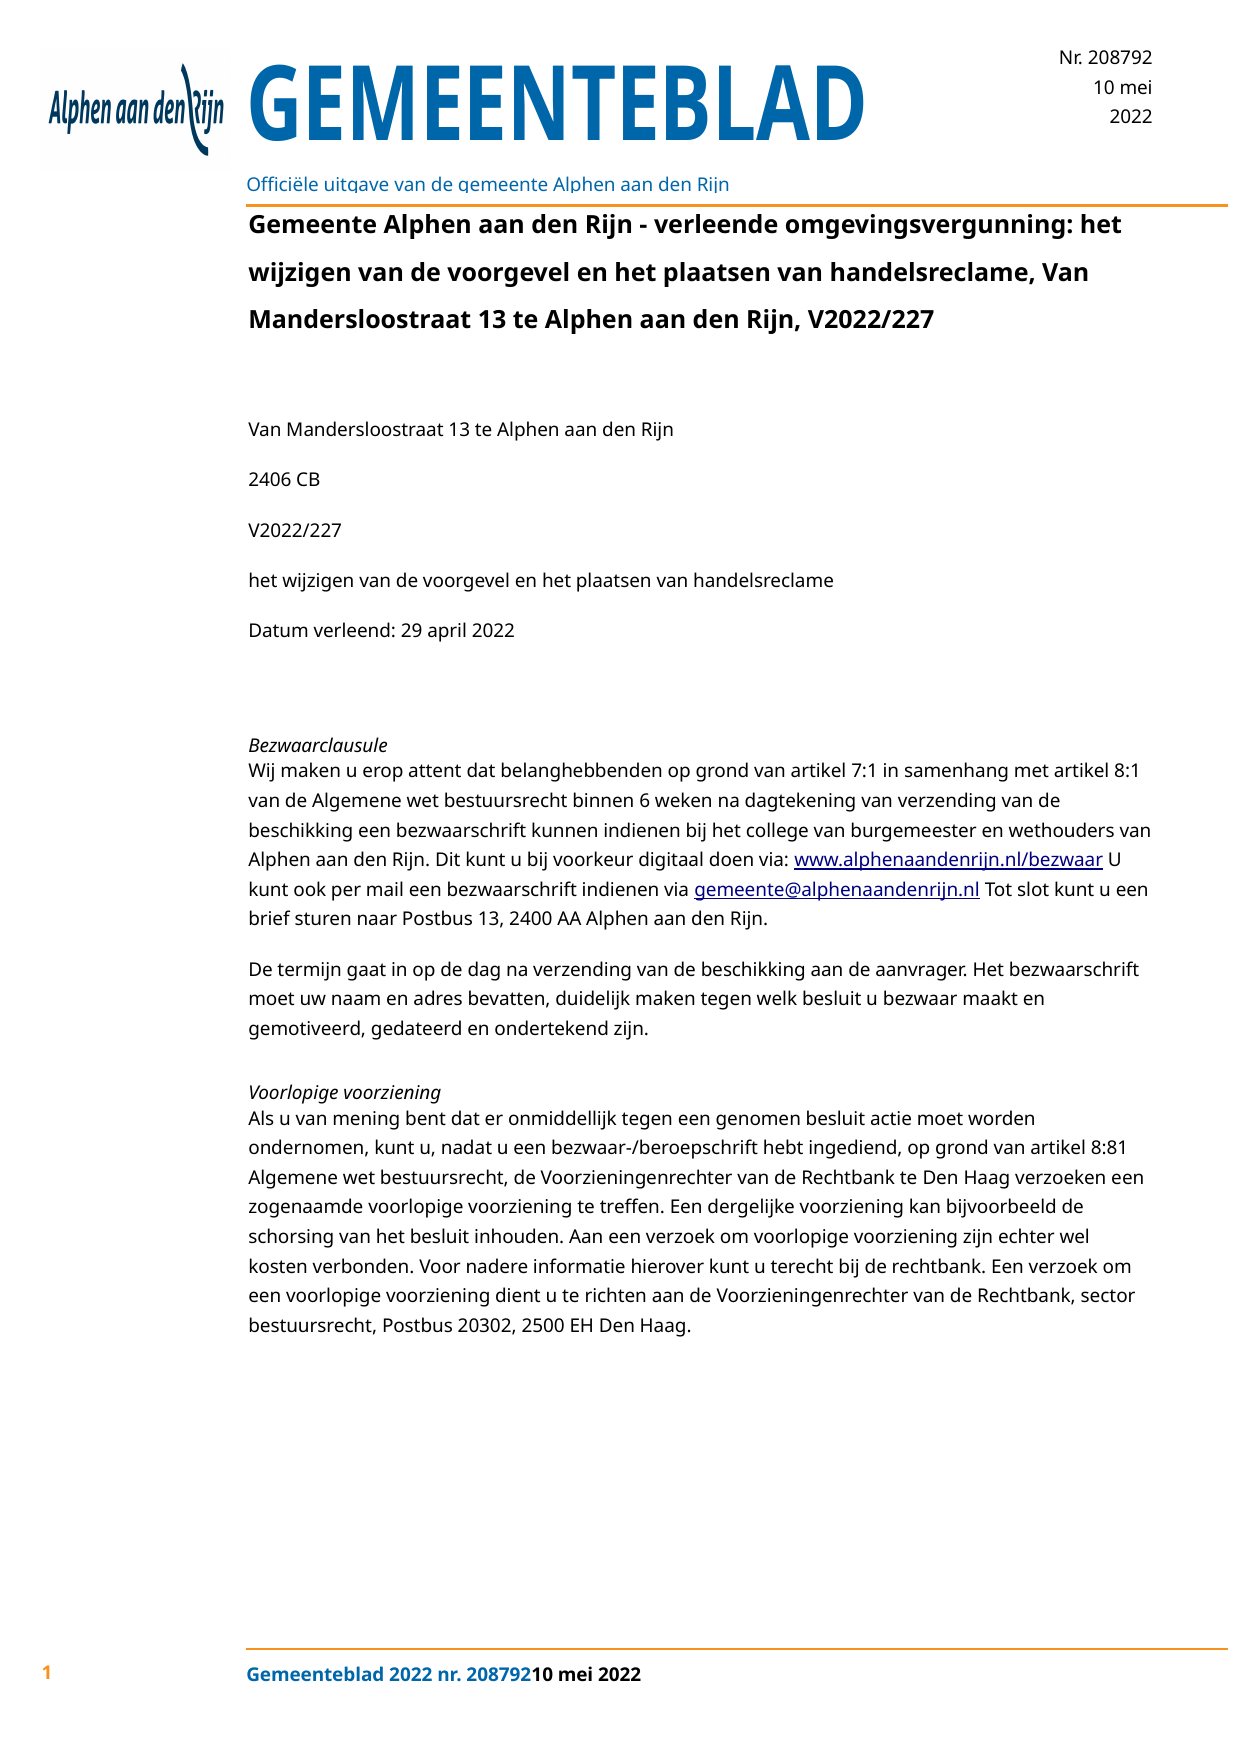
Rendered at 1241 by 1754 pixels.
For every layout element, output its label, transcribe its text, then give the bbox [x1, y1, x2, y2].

picture [41, 47, 231, 172]
text Voorlopige voorziening [248, 1079, 1152, 1105]
text Als u van mening bent dat er onmiddellijk tegen een genomen besluit actie moet worden ondernomen, kunt u, nadat u een bezwaar-/beroepschrift hebt ingediend, op grond van artikel 8:81 Algemene wet bestuursrecht, de Voorzieningenrechter van de Rechtbank te Den Haag verzoeken een zogenaamde voorlopige voorziening te treffen. Een dergelijke voorziening kan bijvoorbeeld de schorsing van het besluit inhouden. Aan een verzoek om voorlopige voorziening zijn echter wel kosten verbonden. Voor nadere informatie hierover kunt u terecht bij de rechtbank. Een verzoek om een voorlopige voorziening dient u te richten aan de Voorzieningenrechter van de Rechtbank, sector bestuursrecht, Postbus 20302, 2500 EH Den Haag. [248, 1105, 1152, 1338]
text Datum verleend: 29 april 2022 [248, 618, 1152, 643]
text 2406 CB [248, 466, 1152, 492]
text Wij maken u erop attent dat belanghebbenden op grond van artikel 7:1 in samenhang met artikel 8:1 van de Algemene wet bestuursrecht binnen 6 weken na dagtekening van verzending van de beschikking een bezwaarschrift kunnen indienen bij het college van burgemeester en wethouders van Alphen aan den Rijn. Dit kunt u bij voorkeur digitaal doen via: www.alphenaandenrijn.nl/bezwaar U kunt ook per mail een bezwaarschrift indienen via gemeente@alphenaandenrijn.nl Tot slot kunt u een brief sturen naar Postbus 13, 2400 AA Alphen aan den Rijn. [248, 758, 1152, 931]
text V2022/227 [248, 517, 1152, 542]
text De termijn gaat in op de dag na verzending van de beschikking aan de aanvrager. Het bezwaarschrift moet uw naam en adres bevatten, duidelijk maken tegen welk besluit u bezwaar maakt en gemotiveerd, gedateerd en ondertekend zijn. [248, 956, 1152, 1041]
text Gemeente Alphen aan den Rijn - verleende omgevingsvergunning: het wijzigen van de voorgevel en het plaatsen van handelsreclame, Van Mandersloostraat 13 te Alphen aan den Rijn, V2022/227 [248, 207, 1152, 336]
text Bezwaarclausule [248, 732, 1152, 758]
text Van Mandersloostraat 13 te Alphen aan den Rijn [248, 416, 1152, 442]
text het wijzigen van de voorgevel en het plaatsen van handelsreclame [248, 567, 1152, 593]
